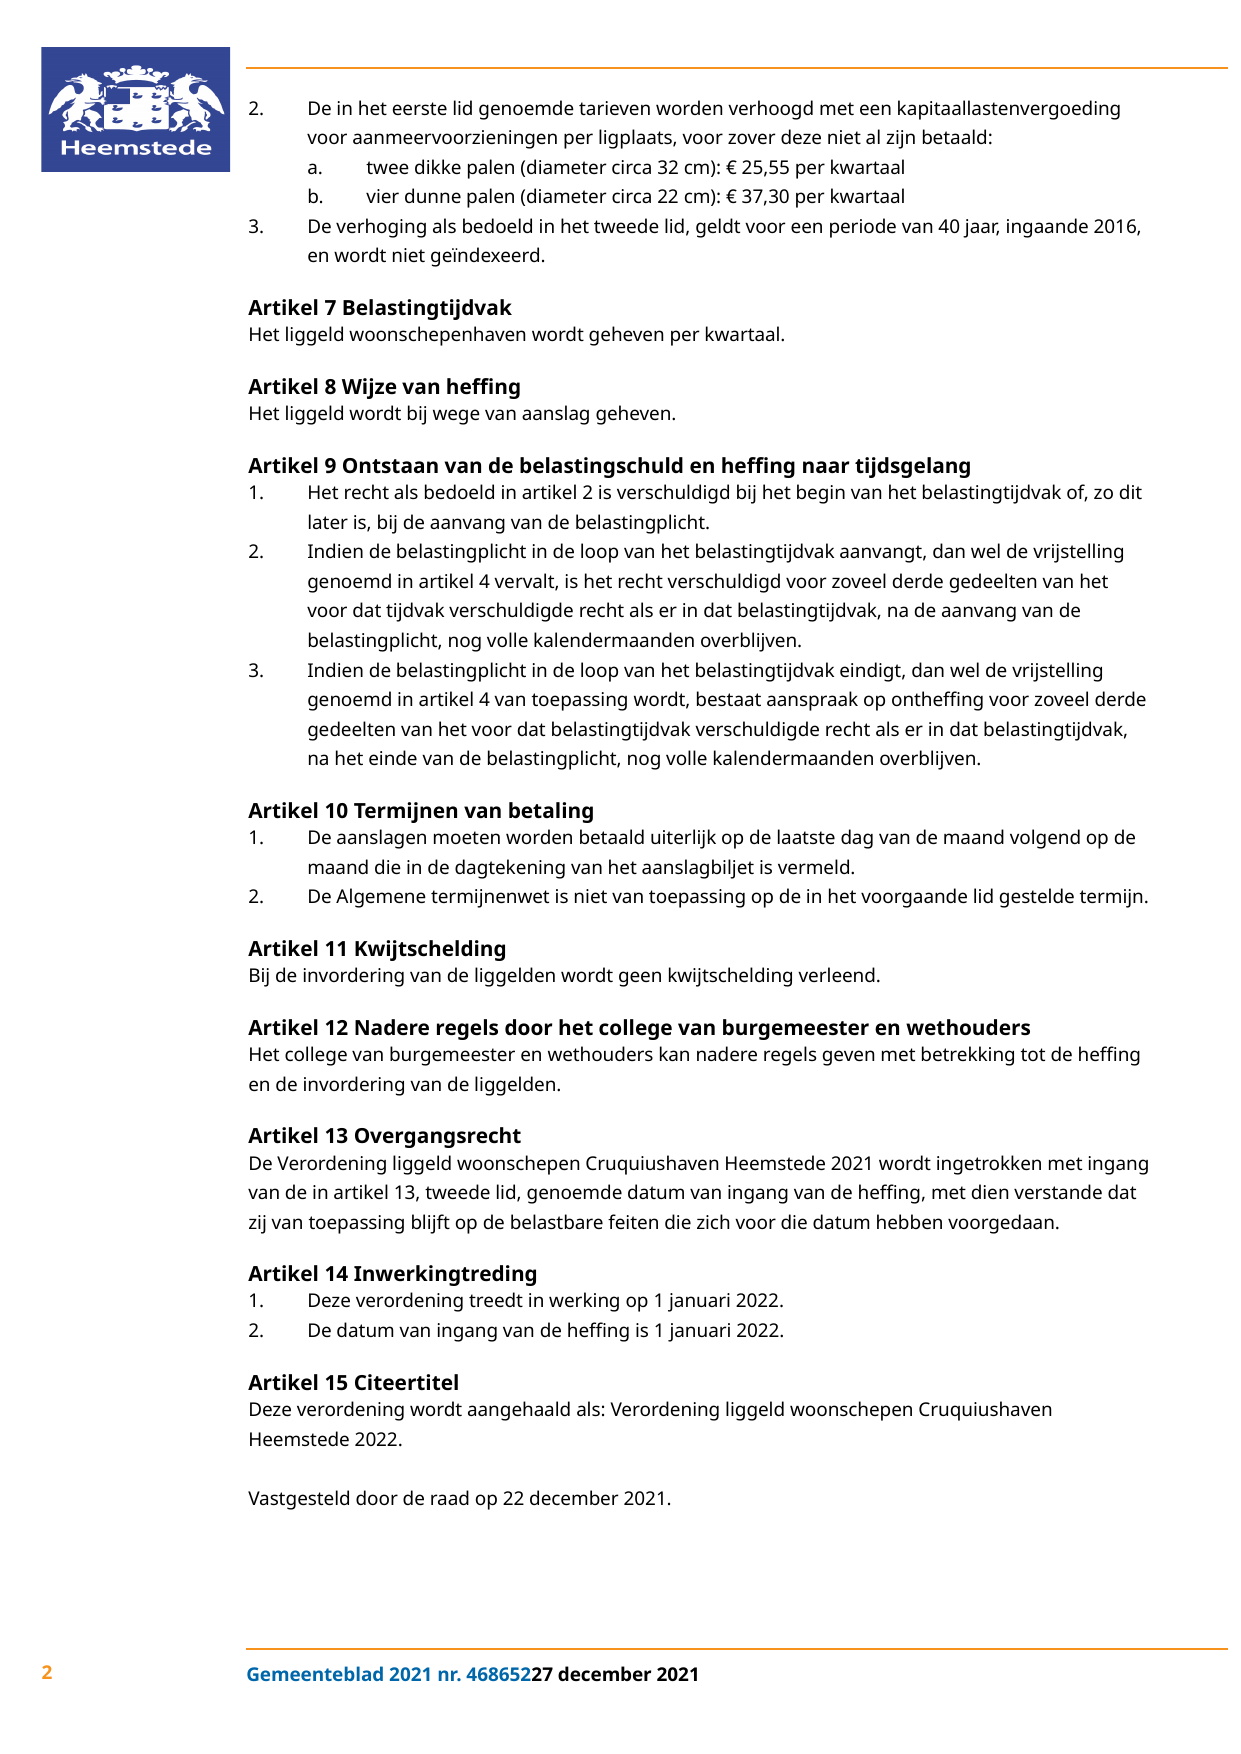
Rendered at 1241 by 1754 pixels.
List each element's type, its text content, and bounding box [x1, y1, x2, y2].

list De aanslagen moeten worden betaald uiterlijk op de laatste dag van de maand volgend op de maand die in de dagtekening van het aanslagbiljet is vermeld. [248, 824, 1152, 880]
list twee dikke palen (diameter circa 32 cm): € 25,55 per kwartaal [307, 154, 1152, 180]
list Deze verordening treedt in werking op 1 januari 2022. [248, 1288, 1152, 1313]
text Het college van burgemeester en wethouders kan nadere regels geven met betrekking tot de heffing en de invordering van de liggelden. [248, 1041, 1152, 1097]
list De verhoging als bedoeld in het tweede lid, geldt voor een periode van 40 jaar, ingaande 2016, en wordt niet geïndexeerd. [248, 213, 1152, 268]
text Artikel 14 Inwerkingtreding [248, 1259, 1152, 1288]
text Artikel 7 Belastingtijdvak [248, 293, 1152, 322]
text Bij de invordering van de liggelden wordt geen kwijtschelding verleend. [248, 962, 1152, 988]
text Het liggeld wordt bij wege van aanslag geheven. [248, 400, 1152, 426]
text Het liggeld woonschepenhaven wordt geheven per kwartaal. [248, 322, 1152, 347]
text Artikel 15 Citeertitel [248, 1368, 1152, 1396]
text De Verordening liggeld woonschepen Cruquiushaven Heemstede 2021 wordt ingetrokken met ingang van de in artikel 13, tweede lid, genoemde datum van ingang van de heffing, met dien verstande dat zij van toepassing blijft op de belastbare feiten die zich voor die datum hebben voorgedaan. [248, 1150, 1152, 1234]
list De Algemene termijnenwet is niet van toepassing op de in het voorgaande lid gestelde termijn. [248, 883, 1152, 909]
text Artikel 12 Nadere regels door het college van burgemeester en wethouders [248, 1013, 1152, 1041]
picture [41, 47, 231, 172]
text Artikel 13 Overgangsrecht [248, 1121, 1152, 1150]
list Het recht als bedoeld in artikel 2 is verschuldigd bij het begin van het belastingtijdvak of, zo dit later is, bij de aanvang van de belastingplicht. [248, 479, 1152, 534]
list De in het eerste lid genoemde tarieven worden verhoogd met een kapitaallastenvergoeding voor aanmeervoorzieningen per ligplaats, voor zover deze niet al zijn betaald: [248, 95, 1152, 150]
text Vastgesteld door de raad op 22 december 2021. [248, 1485, 1152, 1511]
text Artikel 11 Kwijtschelding [248, 934, 1152, 962]
list vier dunne palen (diameter circa 22 cm): € 37,30 per kwartaal [307, 183, 1152, 209]
text Artikel 10 Termijnen van betaling [248, 796, 1152, 824]
list Indien de belastingplicht in de loop van het belastingtijdvak eindigt, dan wel de vrijstelling genoemd in artikel 4 van toepassing wordt, bestaat aanspraak op ontheffing voor zoveel derde gedeelten van het voor dat belastingtijdvak verschuldigde recht als er in dat belastingtijdvak, na het einde van de belastingplicht, nog volle kalendermaanden overblijven. [248, 657, 1152, 771]
list De datum van ingang van de heffing is 1 januari 2022. [248, 1317, 1152, 1343]
text Artikel 9 Ontstaan van de belastingschuld en heffing naar tijdsgelang [248, 451, 1152, 479]
text Deze verordening wordt aangehaald als: Verordening liggeld woonschepen Cruquiushaven Heemstede 2022. [248, 1396, 1152, 1451]
list Indien de belastingplicht in de loop van het belastingtijdvak aanvangt, dan wel de vrijstelling genoemd in artikel 4 vervalt, is het recht verschuldigd voor zoveel derde gedeelten van het voor dat tijdvak verschuldigde recht als er in dat belastingtijdvak, na de aanvang van de belastingplicht, nog volle kalendermaanden overblijven. [248, 538, 1152, 653]
text Artikel 8 Wijze van heffing [248, 372, 1152, 400]
